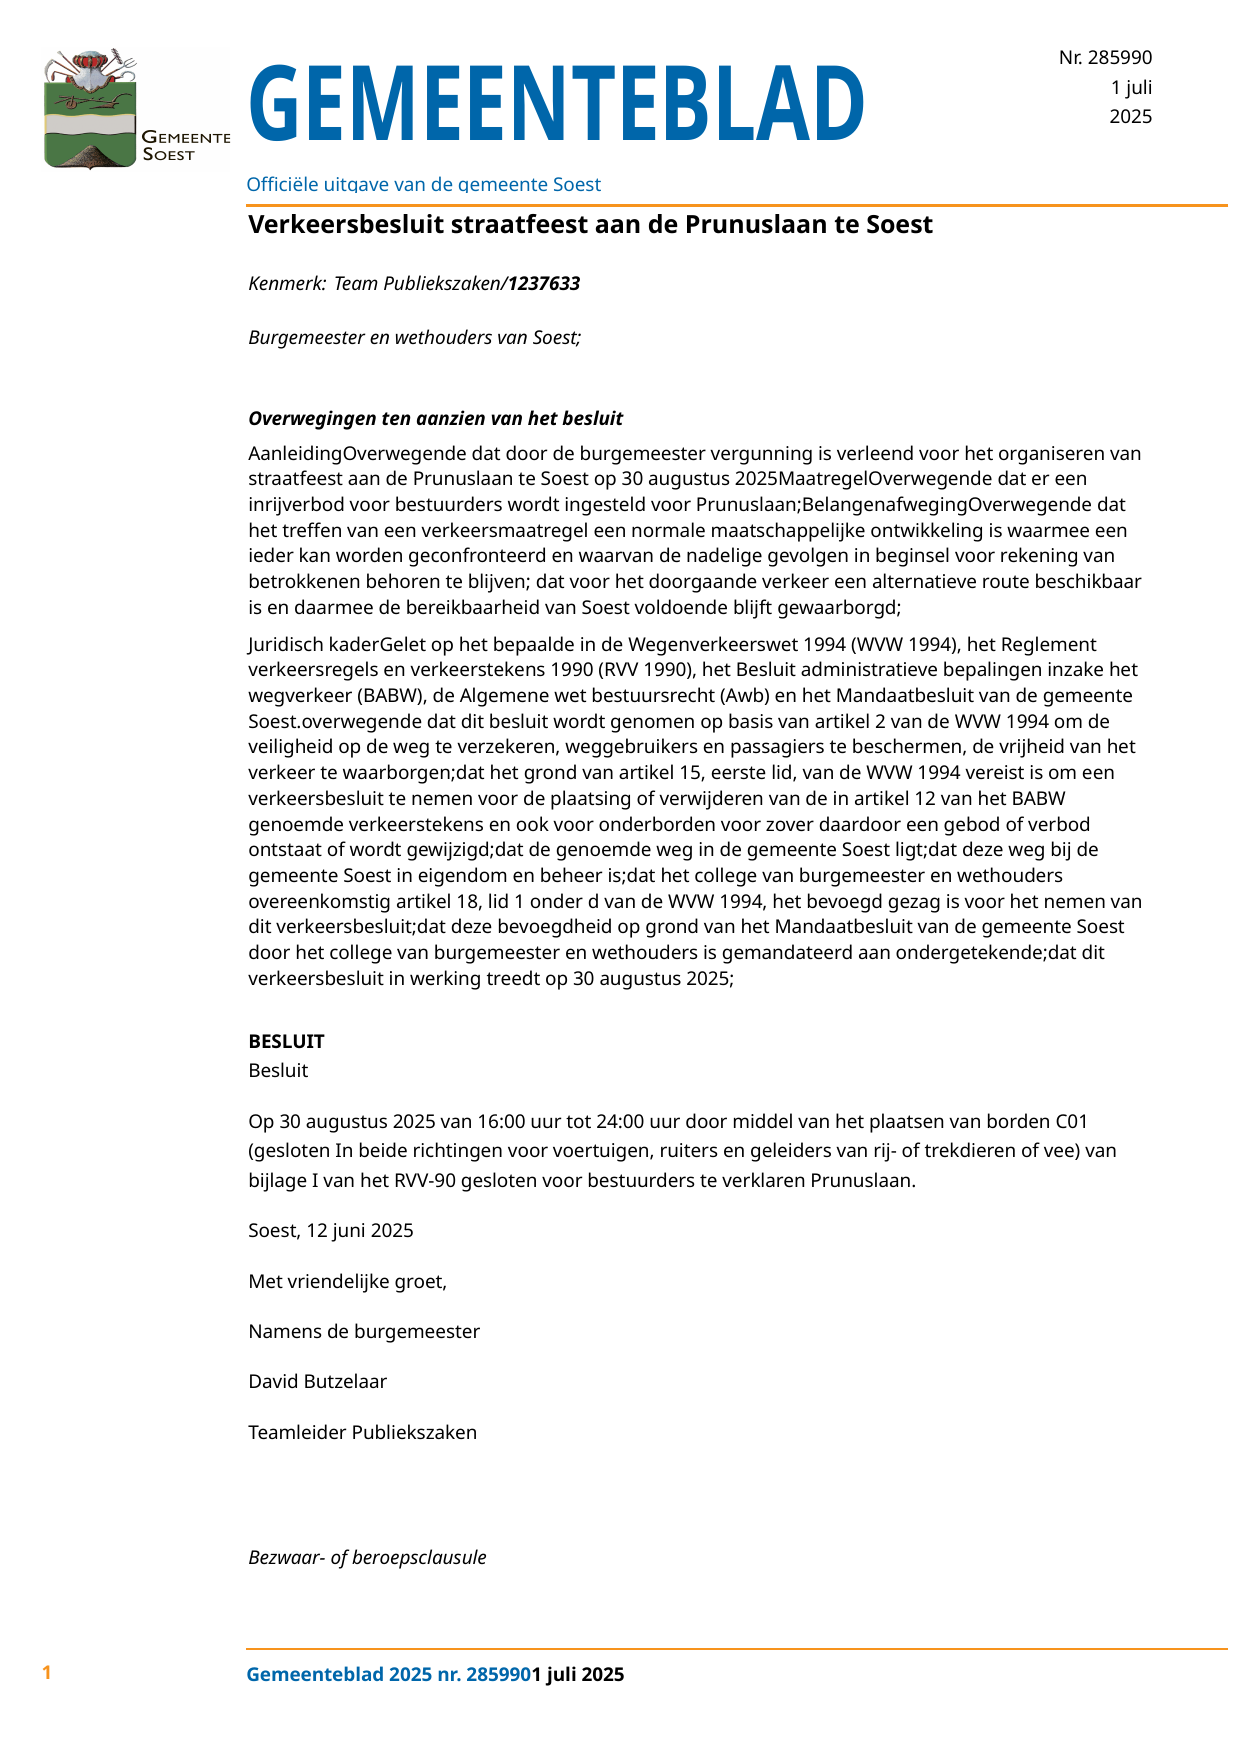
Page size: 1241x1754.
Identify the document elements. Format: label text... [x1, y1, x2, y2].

text BESLUIT [248, 1028, 1152, 1054]
text Overwegingen ten aanzien van het besluit [248, 406, 1152, 431]
text Soest, 12 juni 2025 [248, 1217, 1152, 1243]
text Teamleider Publiekszaken [248, 1419, 1152, 1445]
picture [41, 47, 231, 172]
text Op 30 augustus 2025 van 16:00 uur tot 24:00 uur door middel van het plaatsen van borden C01 (gesloten In beide richtingen voor voertuigen, ruiters en geleiders van rij- of trekdieren of vee) van bijlage I van het RVV-90 gesloten voor bestuurders te verklaren Prunuslaan. [248, 1108, 1152, 1193]
text Verkeersbesluit straatfeest aan de Prunuslaan te Soest [248, 207, 1152, 241]
text Juridisch kaderGelet op het bepaalde in de Wegenverkeerswet 1994 (WVW 1994), het Reglement verkeersregels en verkeerstekens 1990 (RVV 1990), het Besluit administratieve bepalingen inzake het wegverkeer (BABW), de Algemene wet bestuursrecht (Awb) en het Mandaatbesluit van de gemeente Soest.overwegende dat dit besluit wordt genomen op basis van artikel 2 van de WVW 1994 om de veiligheid op de weg te verzekeren, weggebruikers en passagiers te beschermen, de vrijheid van het verkeer te waarborgen;dat het grond van artikel 15, eerste lid, van de WVW 1994 vereist is om een verkeersbesluit te nemen voor de plaatsing of verwijderen van de in artikel 12 van het BABW genoemde verkeerstekens en ook voor onderborden voor zover daardoor een gebod of verbod ontstaat of wordt gewijzigd;dat de genoemde weg in de gemeente Soest ligt;dat deze weg bij de gemeente Soest in eigendom en beheer is;dat het college van burgemeester en wethouders overeenkomstig artikel 18, lid 1 onder d van de WVW 1994, het bevoegd gezag is voor het nemen van dit verkeersbesluit;dat deze bevoegdheid op grond van het Mandaatbesluit van de gemeente Soest door het college van burgemeester en wethouders is gemandateerd aan ondergetekende;dat dit verkeersbesluit in werking treedt op 30 augustus 2025; [248, 631, 1152, 991]
text David Butzelaar [248, 1369, 1152, 1394]
text Burgemeester en wethouders van Soest; [248, 324, 1152, 350]
text Kenmerk: Team Publiekszaken/1237633 [248, 270, 1152, 296]
text AanleidingOverwegende dat door de burgemeester vergunning is verleend voor het organiseren van straatfeest aan de Prunuslaan te Soest op 30 augustus 2025MaatregelOverwegende dat er een inrijverbod voor bestuurders wordt ingesteld voor Prunuslaan;BelangenafwegingOverwegende dat het treffen van een verkeersmaatregel een normale maatschappelijke ontwikkeling is waarmee een ieder kan worden geconfronteerd en waarvan de nadelige gevolgen in beginsel voor rekening van betrokkenen behoren te blijven; dat voor het doorgaande verkeer een alternatieve route beschikbaar is en daarmee de bereikbaarheid van Soest voldoende blijft gewaarborgd; [248, 440, 1152, 620]
text Namens de burgemeester [248, 1318, 1152, 1344]
text Met vriendelijke groet, [248, 1268, 1152, 1294]
text Besluit [248, 1057, 1152, 1083]
text Bezwaar- of beroepsclausule [248, 1544, 1152, 1570]
